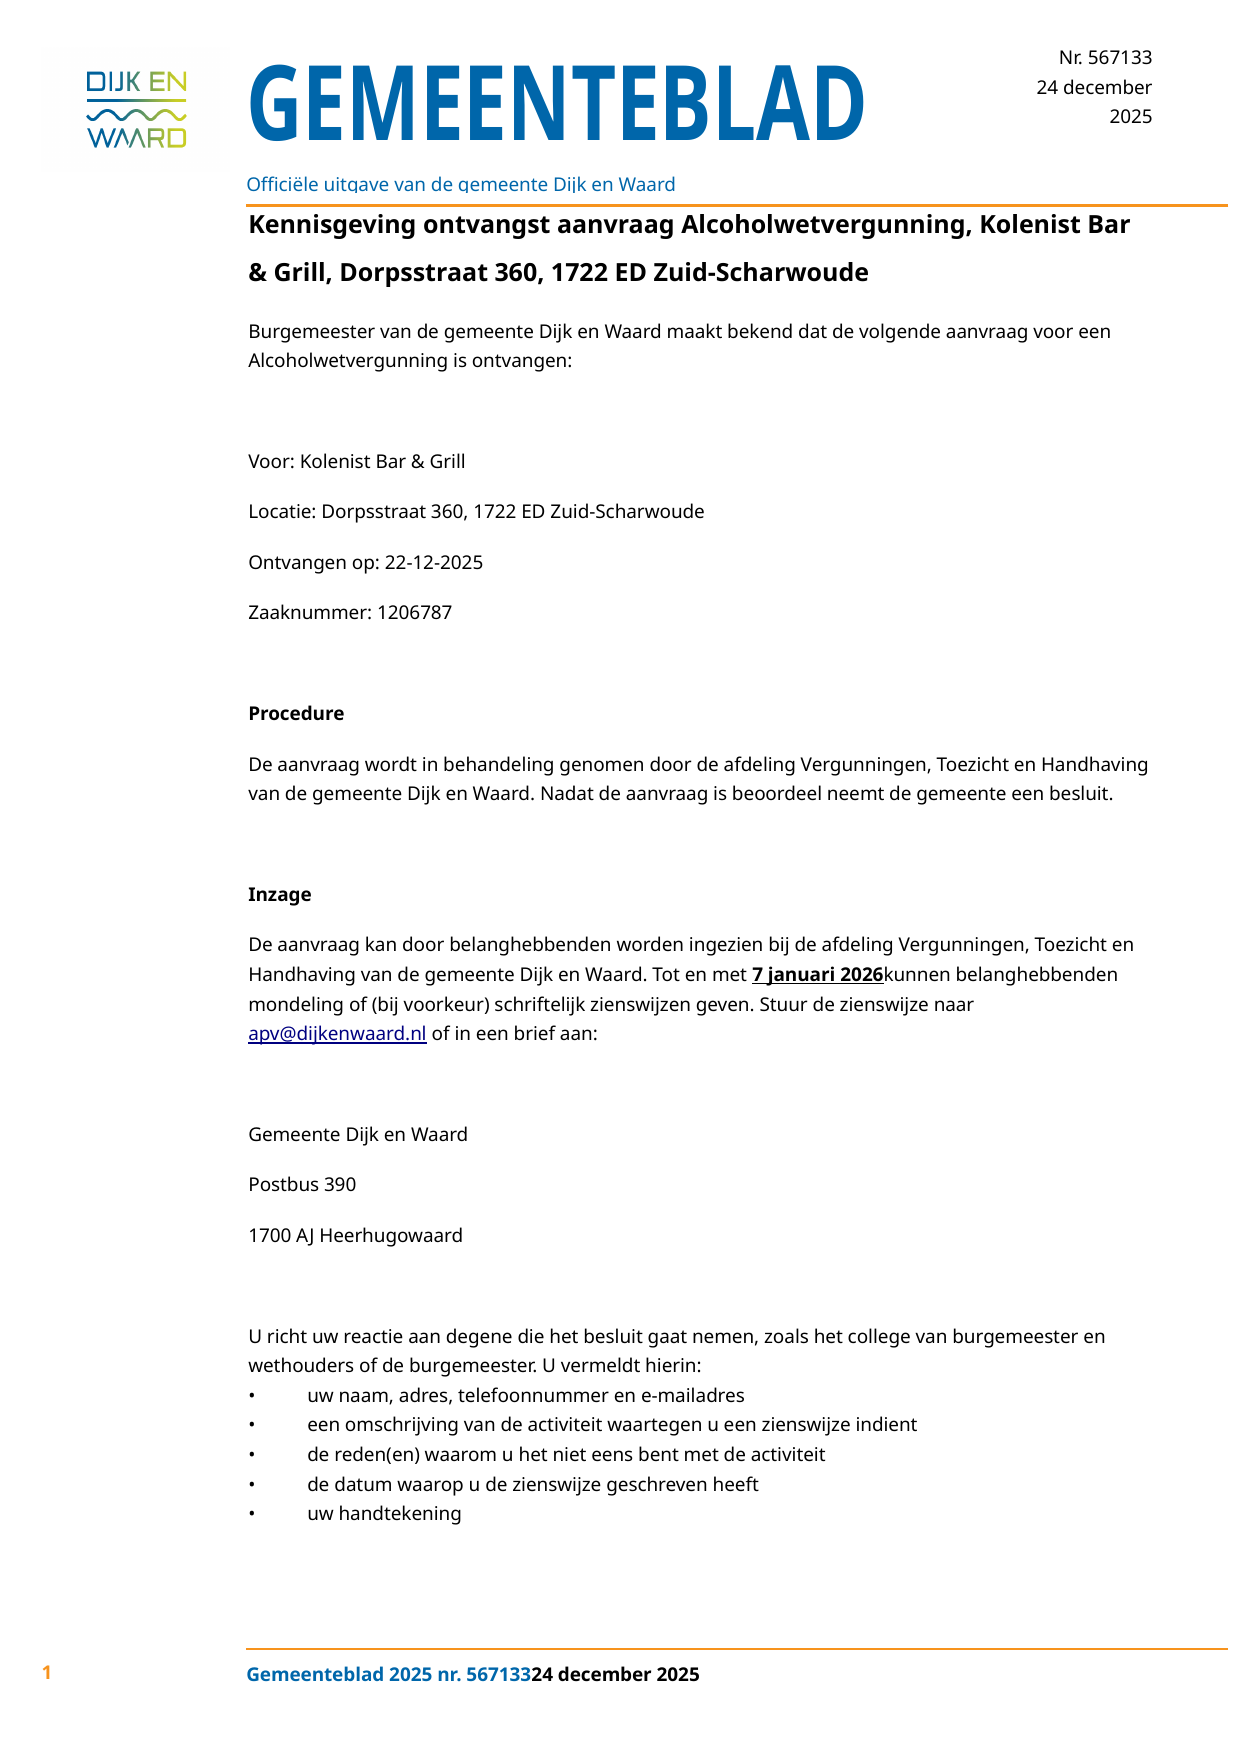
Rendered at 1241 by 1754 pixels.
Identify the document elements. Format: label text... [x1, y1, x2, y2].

text Ontvangen op: 22-12-2025 [248, 549, 1152, 575]
text 1700 AJ Heerhugowaard [248, 1222, 1152, 1248]
text Locatie: Dorpsstraat 360, 1722 ED Zuid-Scharwoude [248, 499, 1152, 524]
text Zaaknummer: 1206787 [248, 599, 1152, 625]
text De aanvraag kan door belanghebbenden worden ingezien bij de afdeling Vergunningen, Toezicht en Handhaving van de gemeente Dijk en Waard. Tot en met 7 januari 2026kunnen belanghebbenden mondeling of (bij voorkeur) schriftelijk zienswijzen geven. Stuur de zienswijze naar apv@dijkenwaard.nl of in een brief aan: [248, 932, 1152, 1046]
text U richt uw reactie aan degene die het besluit gaat nemen, zoals het college van burgemeester en wethouders of de burgemeester. U vermeldt hierin: [248, 1323, 1152, 1378]
text De aanvraag wordt in behandeling genomen door de afdeling Vergunningen, Toezicht en Handhaving van de gemeente Dijk en Waard. Nadat de aanvraag is beoordeel neemt de gemeente een besluit. [248, 751, 1152, 806]
list uw naam, adres, telefoonnummer en e-mailadres [248, 1382, 1152, 1408]
list een omschrijving van de activiteit waartegen u een zienswijze indient [248, 1412, 1152, 1437]
text Burgemeester van de gemeente Dijk en Waard maakt bekend dat de volgende aanvraag voor een Alcoholwetvergunning is ontvangen: [248, 318, 1152, 373]
text Voor: Kolenist Bar & Grill [248, 448, 1152, 474]
picture [41, 47, 231, 172]
text Inzage [248, 881, 1152, 907]
list de datum waarop u de zienswijze geschreven heeft [248, 1471, 1152, 1497]
text Gemeente Dijk en Waard [248, 1121, 1152, 1147]
text Procedure [248, 700, 1152, 726]
text Kennisgeving ontvangst aanvraag Alcoholwetvergunning, Kolenist Bar & Grill, Dorpsstraat 360, 1722 ED Zuid-Scharwoude [248, 207, 1152, 288]
text Postbus 390 [248, 1172, 1152, 1197]
list de reden(en) waarom u het niet eens bent met de activiteit [248, 1441, 1152, 1467]
list uw handtekening [248, 1500, 1152, 1526]
